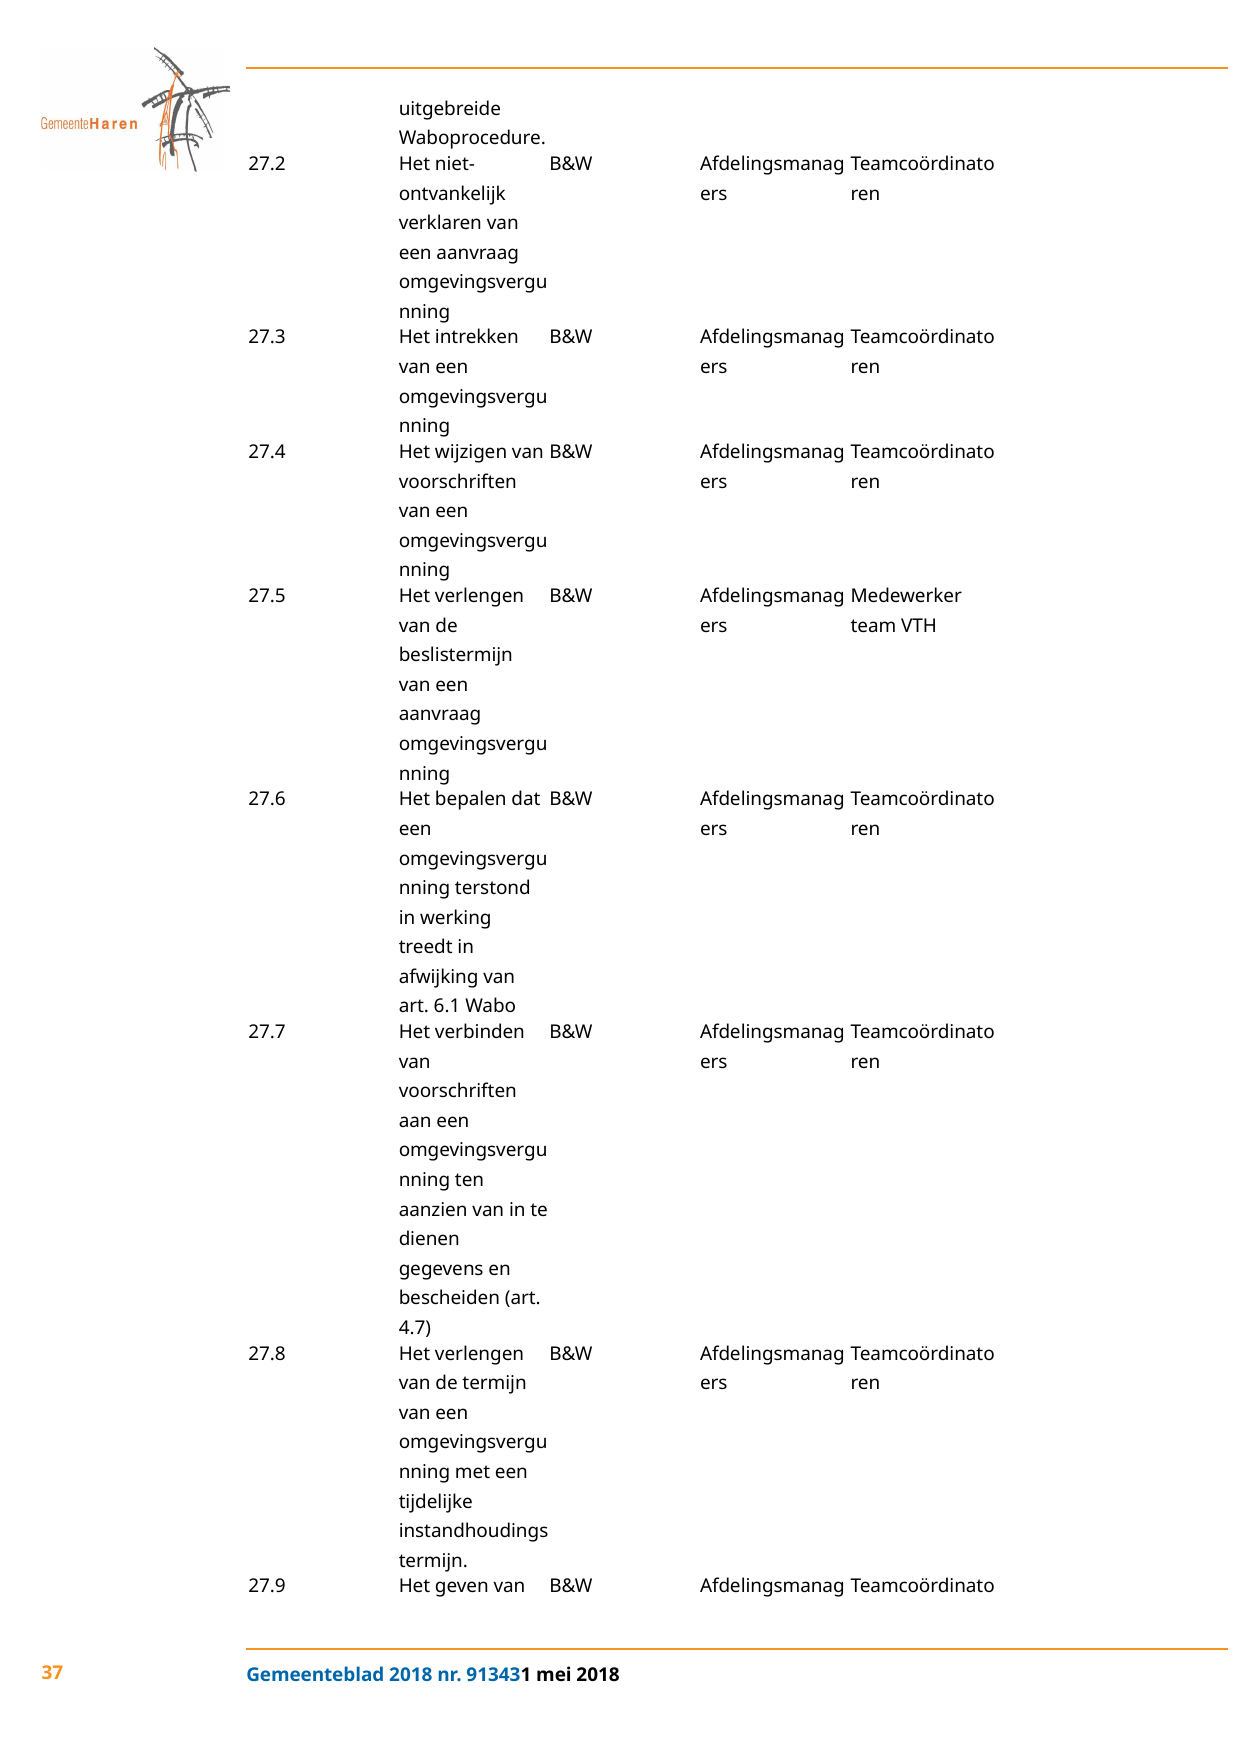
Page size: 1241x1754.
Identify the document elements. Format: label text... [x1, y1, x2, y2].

table_cell 27.2 [248, 150, 398, 324]
table_cell 27.3 [248, 324, 398, 438]
table_cell Het wijzigen van voorschriften van een omgevingsvergunning [399, 438, 549, 582]
table_cell Het verlengen van de beslistermijn van een aanvraag omgevingsvergunning [399, 582, 549, 786]
table_cell B&W [549, 1340, 700, 1573]
table_cell Afdelingsmanagers [700, 150, 850, 324]
table_cell [1001, 1340, 1152, 1573]
table_cell [1001, 786, 1152, 1018]
table_cell [1001, 582, 1152, 786]
table_cell Medewerker team VTH [850, 582, 1001, 786]
table_cell Het verlengen van de termijn van een omgevingsvergunning met een tijdelijke instandhoudingstermijn. [399, 1340, 549, 1573]
table_cell Afdelingsmanagers [700, 438, 850, 582]
table_cell [549, 95, 700, 150]
table_cell 27.5 [248, 582, 398, 786]
table_cell Het bepalen dat een omgevingsvergunning terstond in werking treedt in afwijking van art. 6.1 Wabo [399, 786, 549, 1018]
table_cell B&W [549, 324, 700, 438]
table_cell B&W [549, 786, 700, 1018]
table_cell B&W [549, 438, 700, 582]
table_cell Afdelingsmanagers [700, 1340, 850, 1573]
table_cell Teamcoördinatoren [850, 1340, 1001, 1573]
table_cell 27.7 [248, 1018, 398, 1340]
table_cell Teamcoördinatoren [850, 150, 1001, 324]
table_cell 27.4 [248, 438, 398, 582]
table_cell 27.6 [248, 786, 398, 1018]
table_cell Teamcoördinatoren [850, 438, 1001, 582]
table_cell 27.9 [248, 1573, 398, 1598]
table_cell Afdelingsmanagers [700, 324, 850, 438]
table_cell B&W [549, 150, 700, 324]
table_cell [850, 95, 1001, 150]
table_cell [248, 95, 398, 150]
table_cell Teamcoördinato [850, 1573, 1001, 1598]
table_cell Het geven van [399, 1573, 549, 1598]
table_cell [1001, 438, 1152, 582]
table_cell B&W [549, 1573, 700, 1598]
table_cell [1001, 150, 1152, 324]
table_cell [1001, 95, 1152, 150]
table_cell B&W [549, 1018, 700, 1340]
table_cell uitgebreide Waboprocedure. [399, 95, 549, 150]
table_cell [1001, 1573, 1152, 1598]
table_cell [1001, 1018, 1152, 1340]
table_cell Afdelingsmanag [700, 1573, 850, 1598]
table_cell Afdelingsmanagers [700, 1018, 850, 1340]
table_cell B&W [549, 582, 700, 786]
table_cell Teamcoördinatoren [850, 786, 1001, 1018]
table_cell Het niet-ontvankelijk verklaren van een aanvraag omgevingsvergunning [399, 150, 549, 324]
table_cell Het intrekken van een omgevingsvergunning [399, 324, 549, 438]
table_cell [1001, 324, 1152, 438]
table_cell Teamcoördinatoren [850, 1018, 1001, 1340]
picture [41, 47, 231, 172]
table_cell Teamcoördinatoren [850, 324, 1001, 438]
table_cell 27.8 [248, 1340, 398, 1573]
table_cell Het verbinden van voorschriften aan een omgevingsvergunning ten aanzien van in te dienen gegevens en bescheiden (art. 4.7) [399, 1018, 549, 1340]
table_cell [700, 95, 850, 150]
table_cell Afdelingsmanagers [700, 582, 850, 786]
table_cell Afdelingsmanagers [700, 786, 850, 1018]
